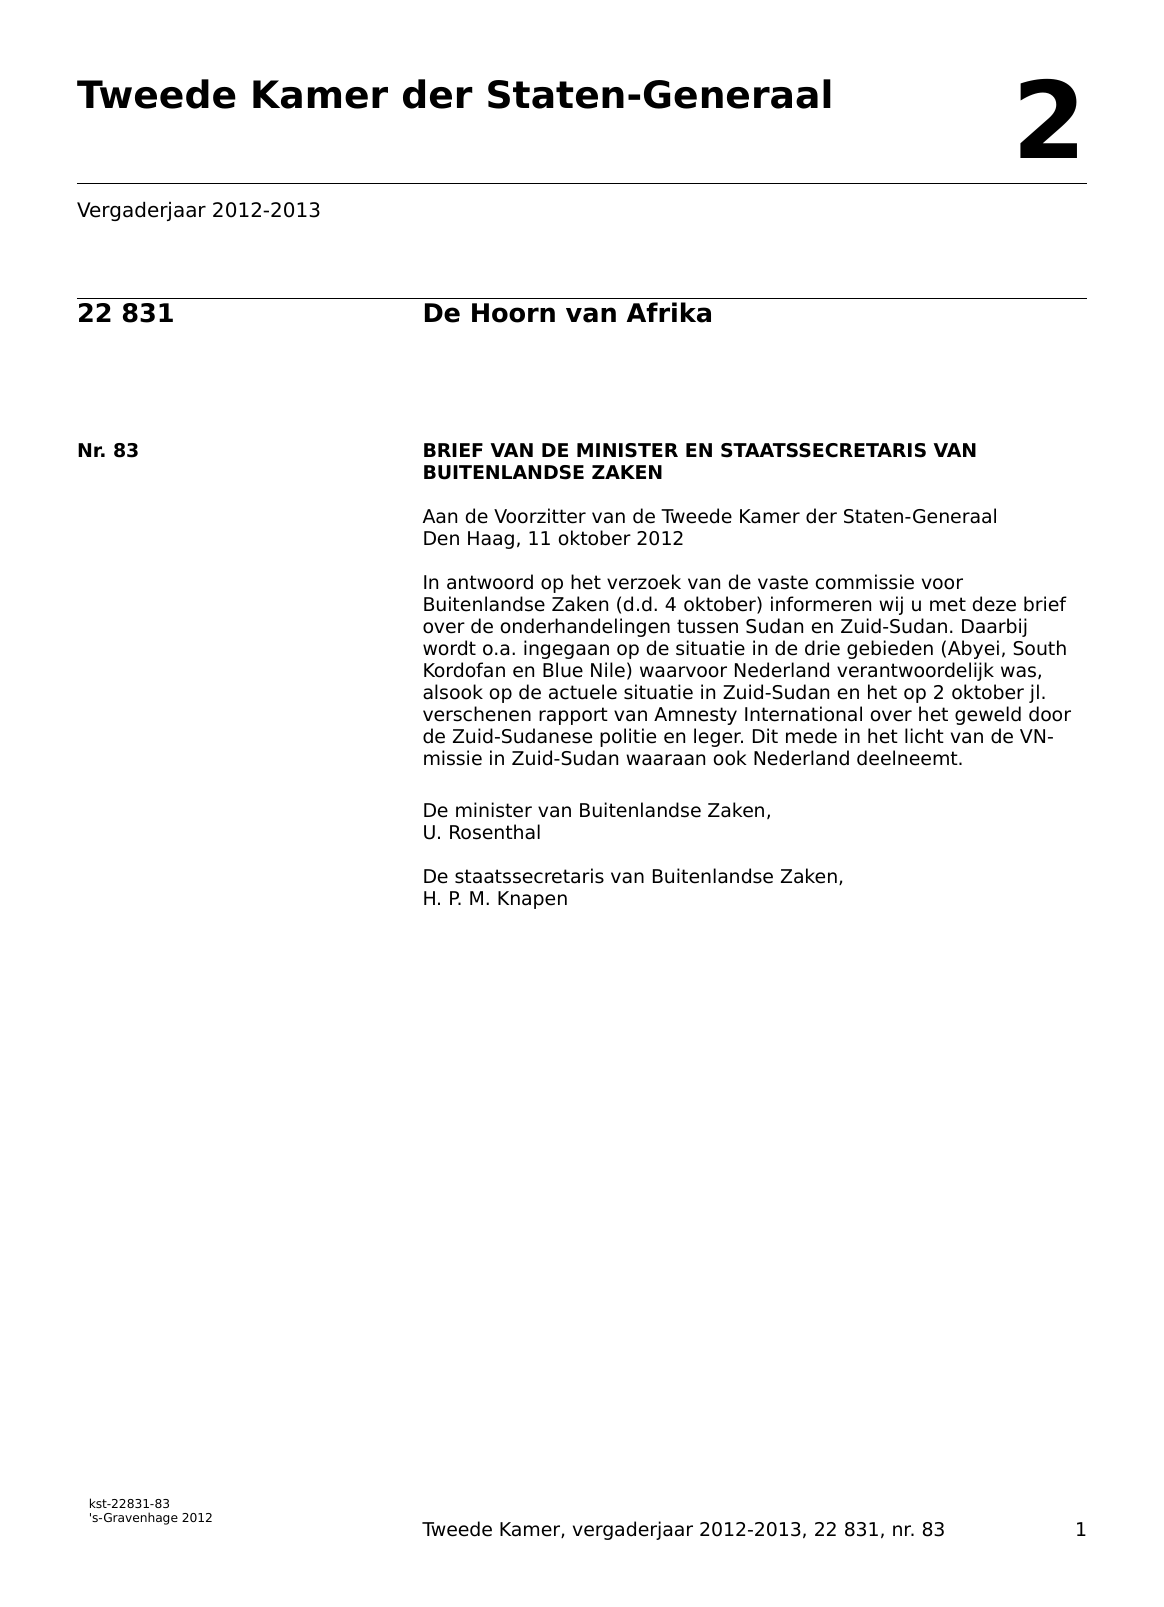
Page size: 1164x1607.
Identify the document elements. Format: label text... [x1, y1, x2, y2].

table_header 2 [886, 59, 1087, 183]
text De minister van Buitenlandse Zaken, U. Rosenthal [422, 800, 1087, 844]
table_cell Vergaderjaar 2012-2013 [77, 184, 1087, 298]
subtitle Nr. 83 BRIEF VAN DE MINISTER EN STAATSSECRETARIS VAN BUITENLANDSE ZAKEN [77, 440, 1087, 484]
text kst-22831-83 [88, 1497, 323, 1511]
text Den Haag, 11 oktober 2012 [422, 528, 1087, 550]
table_header Tweede Kamer der Staten-Generaal [77, 59, 886, 183]
text Aan de Voorzitter van de Tweede Kamer der Staten-Generaal [422, 506, 1087, 528]
subtitle 22 831 De Hoorn van Afrika [77, 299, 1087, 329]
text De staatssecretaris van Buitenlandse Zaken, H. P. M. Knapen [422, 866, 1087, 910]
text In antwoord op het verzoek van de vaste commissie voor Buitenlandse Zaken (d.d. 4 oktober) informeren wij u met deze brief over de onderhandelingen tussen Sudan en Zuid-Sudan. Daarbij wordt o.a. ingegaan op de situatie in de drie gebieden (Abyei, South Kordofan en Blue Nile) waarvoor Nederland verantwoordelijk was, alsook op de actuele situatie in Zuid-Sudan en het op 2 oktober jl. verschenen rapport van Amnesty International over het geweld door de Zuid-Sudanese politie en leger. Dit mede in het licht van de VN-missie in Zuid-Sudan waaraan ook Nederland deelneemt. [422, 572, 1087, 770]
text 's-Gravenhage 2012 [88, 1511, 323, 1525]
